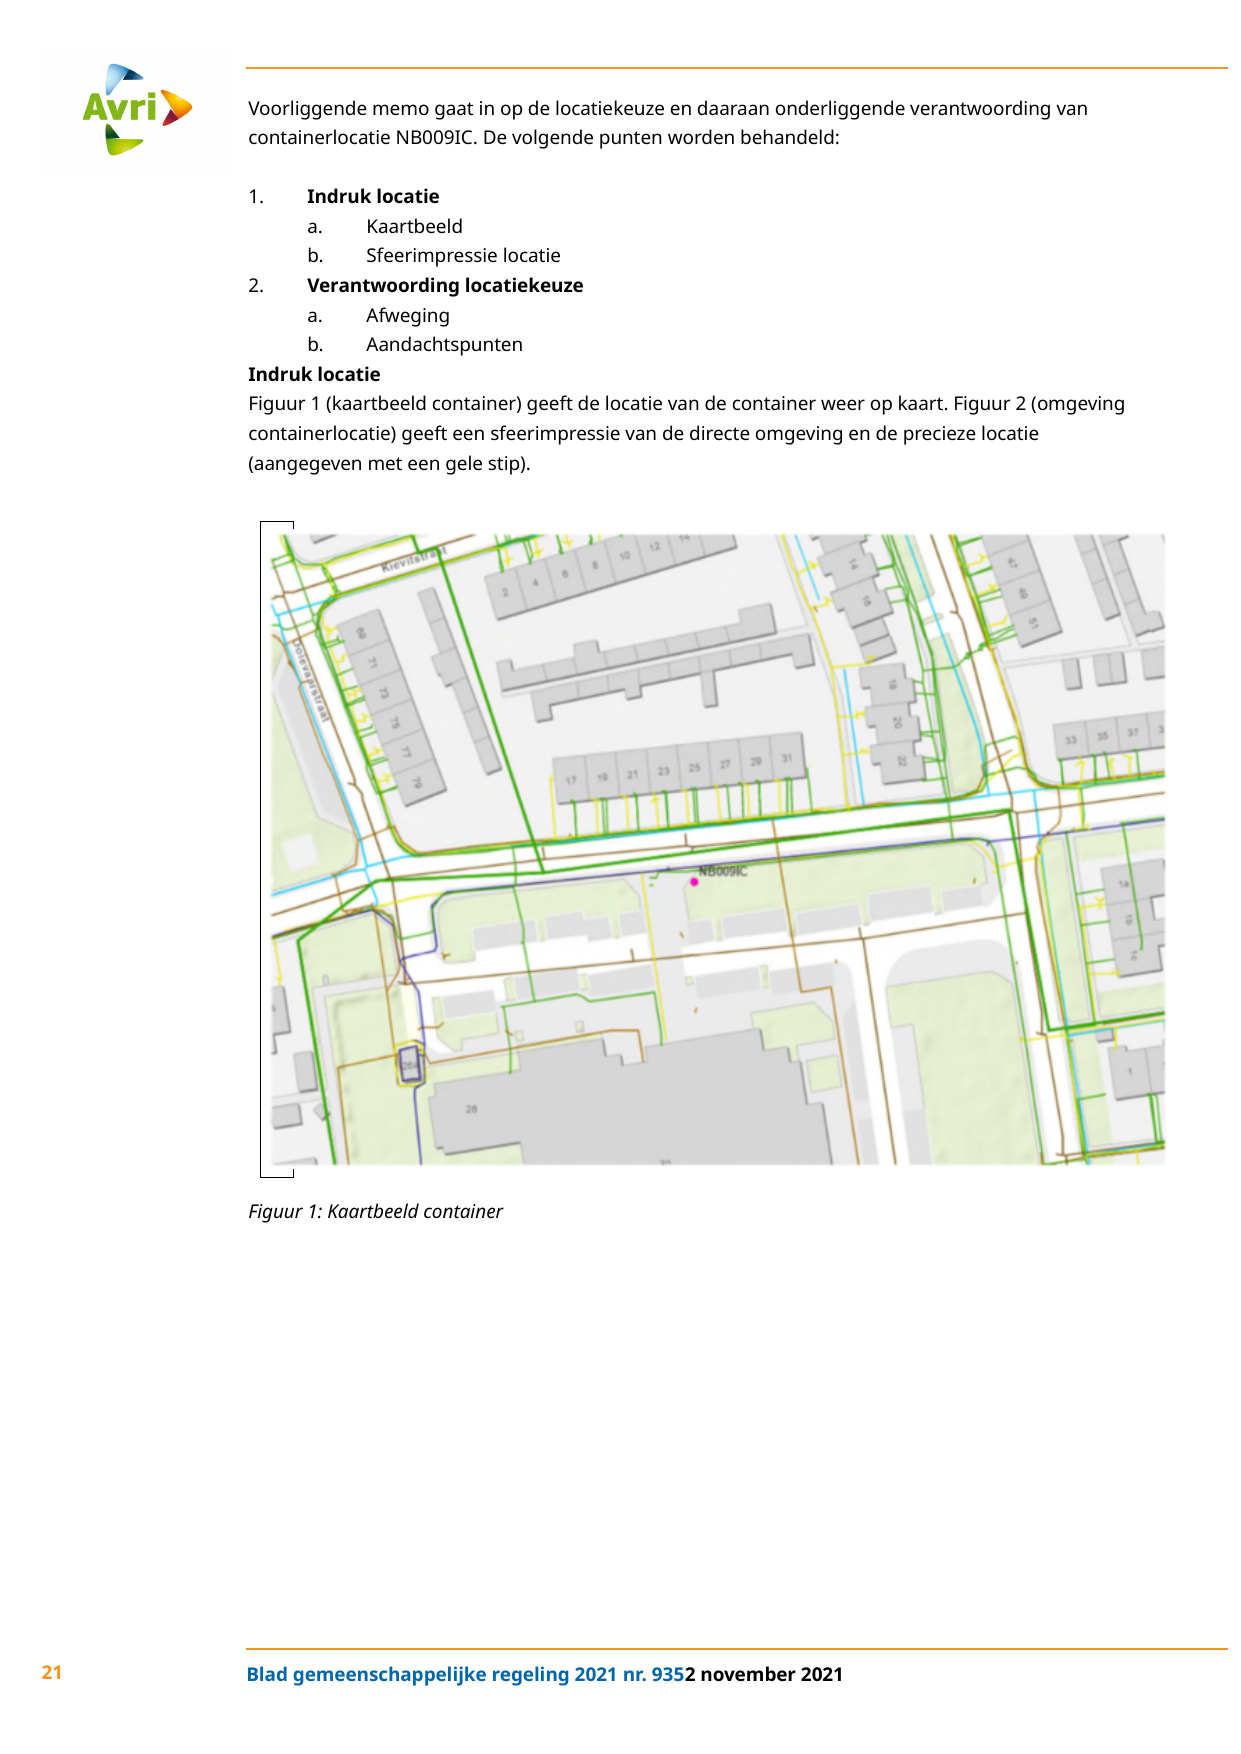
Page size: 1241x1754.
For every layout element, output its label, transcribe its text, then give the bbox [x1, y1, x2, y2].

picture [41, 47, 231, 172]
picture [268, 529, 1173, 1169]
list Indruk locatie [248, 183, 1152, 209]
list Afweging [307, 302, 1152, 328]
list Sfeerimpressie locatie [307, 243, 1152, 268]
list Aandachtspunten [307, 331, 1152, 357]
list Kaartbeeld [307, 213, 1152, 239]
text Indruk locatie [248, 361, 1152, 387]
text Figuur 1 (kaartbeeld container) geeft de locatie van de container weer op kaart. Figuur 2 (omgeving containerlocatie) geeft een sfeerimpressie van de directe omgeving en de precieze locatie (aangegeven met een gele stip). [248, 391, 1152, 476]
text Voorliggende memo gaat in op de locatiekeuze en daaraan onderliggende verantwoording van containerlocatie NB009IC. De volgende punten worden behandeld: [248, 95, 1152, 150]
list Verantwoording locatiekeuze [248, 272, 1152, 298]
text Figuur 1: Kaartbeeld container [248, 1199, 1152, 1224]
